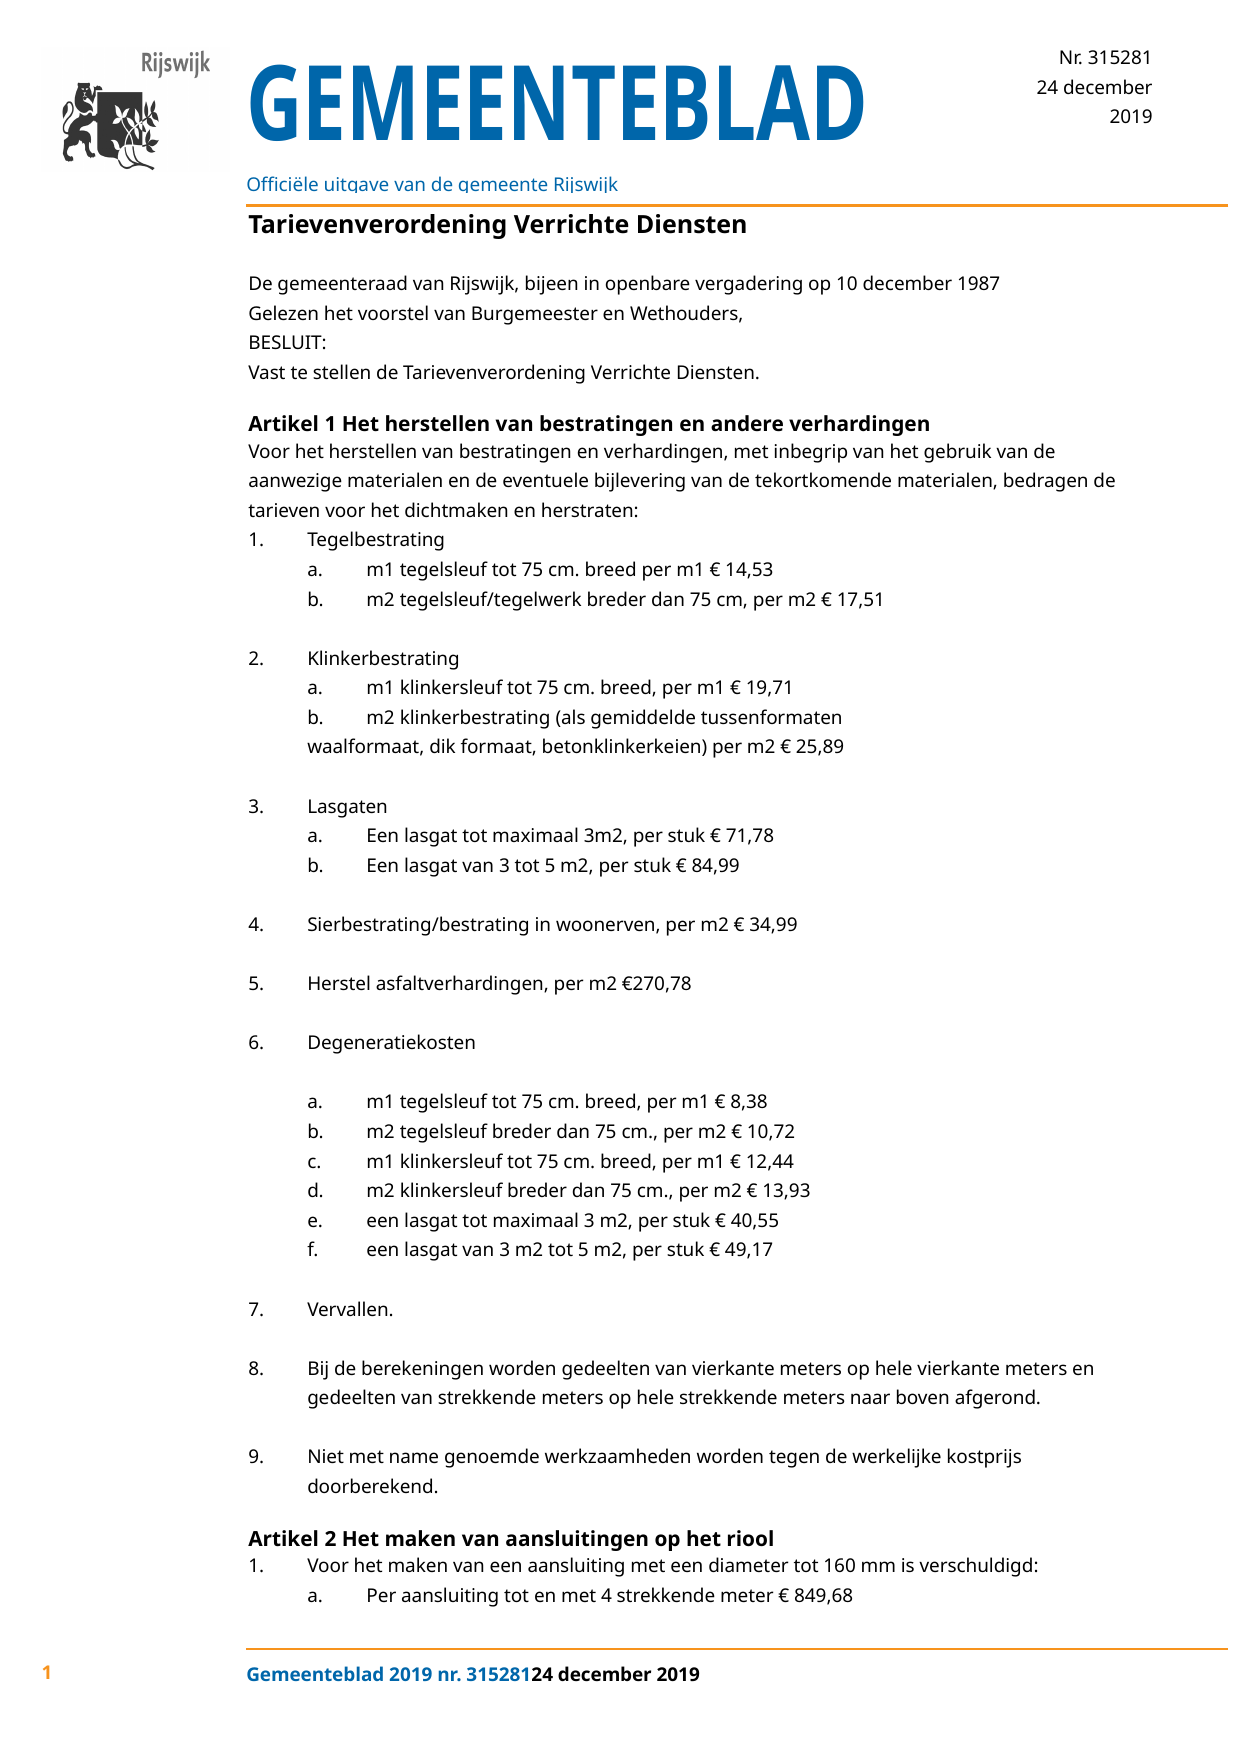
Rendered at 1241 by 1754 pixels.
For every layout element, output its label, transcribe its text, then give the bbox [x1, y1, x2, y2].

list Een lasgat tot maximaal 3m2, per stuk € 71,78 [307, 822, 1152, 848]
text BESLUIT: [248, 329, 1152, 355]
text Gelezen het voorstel van Burgemeester en Wethouders, [248, 300, 1152, 326]
list m1 klinkersleuf tot 75 cm. breed, per m1 € 19,71 [307, 674, 1152, 700]
list m1 tegelsleuf tot 75 cm. breed per m1 € 14,53 [307, 556, 1152, 582]
picture [41, 47, 231, 172]
list Vervallen. [248, 1296, 1152, 1322]
text De gemeenteraad van Rijswijk, bijeen in openbare vergadering op 10 december 1987 [248, 270, 1152, 296]
list Sierbestrating/bestrating in woonerven, per m2 € 34,99 [248, 911, 1152, 937]
list Degeneratiekosten [248, 1029, 1152, 1055]
list m2 tegelsleuf breder dan 75 cm., per m2 € 10,72 [307, 1118, 1152, 1144]
list waalformaat, dik formaat, betonklinkerkeien) per m2 € 25,89 [248, 734, 1152, 759]
list Voor het maken van een aansluiting met een diameter tot 160 mm is verschuldigd: [248, 1552, 1152, 1578]
text Vast te stellen de Tarievenverordening Verrichte Diensten. [248, 359, 1152, 385]
text Tarievenverordening Verrichte Diensten [248, 207, 1152, 241]
list m2 tegelsleuf/tegelwerk breder dan 75 cm, per m2 € 17,51 [307, 586, 1152, 612]
list m1 tegelsleuf tot 75 cm. breed, per m1 € 8,38 [307, 1089, 1152, 1114]
list Lasgaten [248, 793, 1152, 819]
list Klinkerbestrating [248, 645, 1152, 671]
list m1 klinkersleuf tot 75 cm. breed, per m1 € 12,44 [307, 1148, 1152, 1174]
text Artikel 1 Het herstellen van bestratingen en andere verhardingen [248, 409, 1152, 438]
list Niet met name genoemde werkzaamheden worden tegen de werkelijke kostprijs doorberekend. [248, 1444, 1152, 1499]
list Een lasgat van 3 tot 5 m2, per stuk € 84,99 [307, 852, 1152, 878]
list een lasgat tot maximaal 3 m2, per stuk € 40,55 [307, 1207, 1152, 1233]
list een lasgat van 3 m2 tot 5 m2, per stuk € 49,17 [307, 1237, 1152, 1262]
list Per aansluiting tot en met 4 strekkende meter € 849,68 [307, 1582, 1152, 1607]
list Tegelbestrating [248, 527, 1152, 552]
list m2 klinkerbestrating (als gemiddelde tussenformaten [307, 704, 1152, 730]
list Bij de berekeningen worden gedeelten van vierkante meters op hele vierkante meters en gedeelten van strekkende meters op hele strekkende meters naar boven afgerond. [248, 1355, 1152, 1410]
list Herstel asfaltverhardingen, per m2 €270,78 [248, 970, 1152, 996]
text Voor het herstellen van bestratingen en verhardingen, met inbegrip van het gebruik van de aanwezige materialen en de eventuele bijlevering van de tekortkomende materialen, bedragen de tarieven voor het dichtmaken en herstraten: [248, 438, 1152, 523]
text Artikel 2 Het maken van aansluitingen op het riool [248, 1524, 1152, 1552]
list m2 klinkersleuf breder dan 75 cm., per m2 € 13,93 [307, 1177, 1152, 1203]
